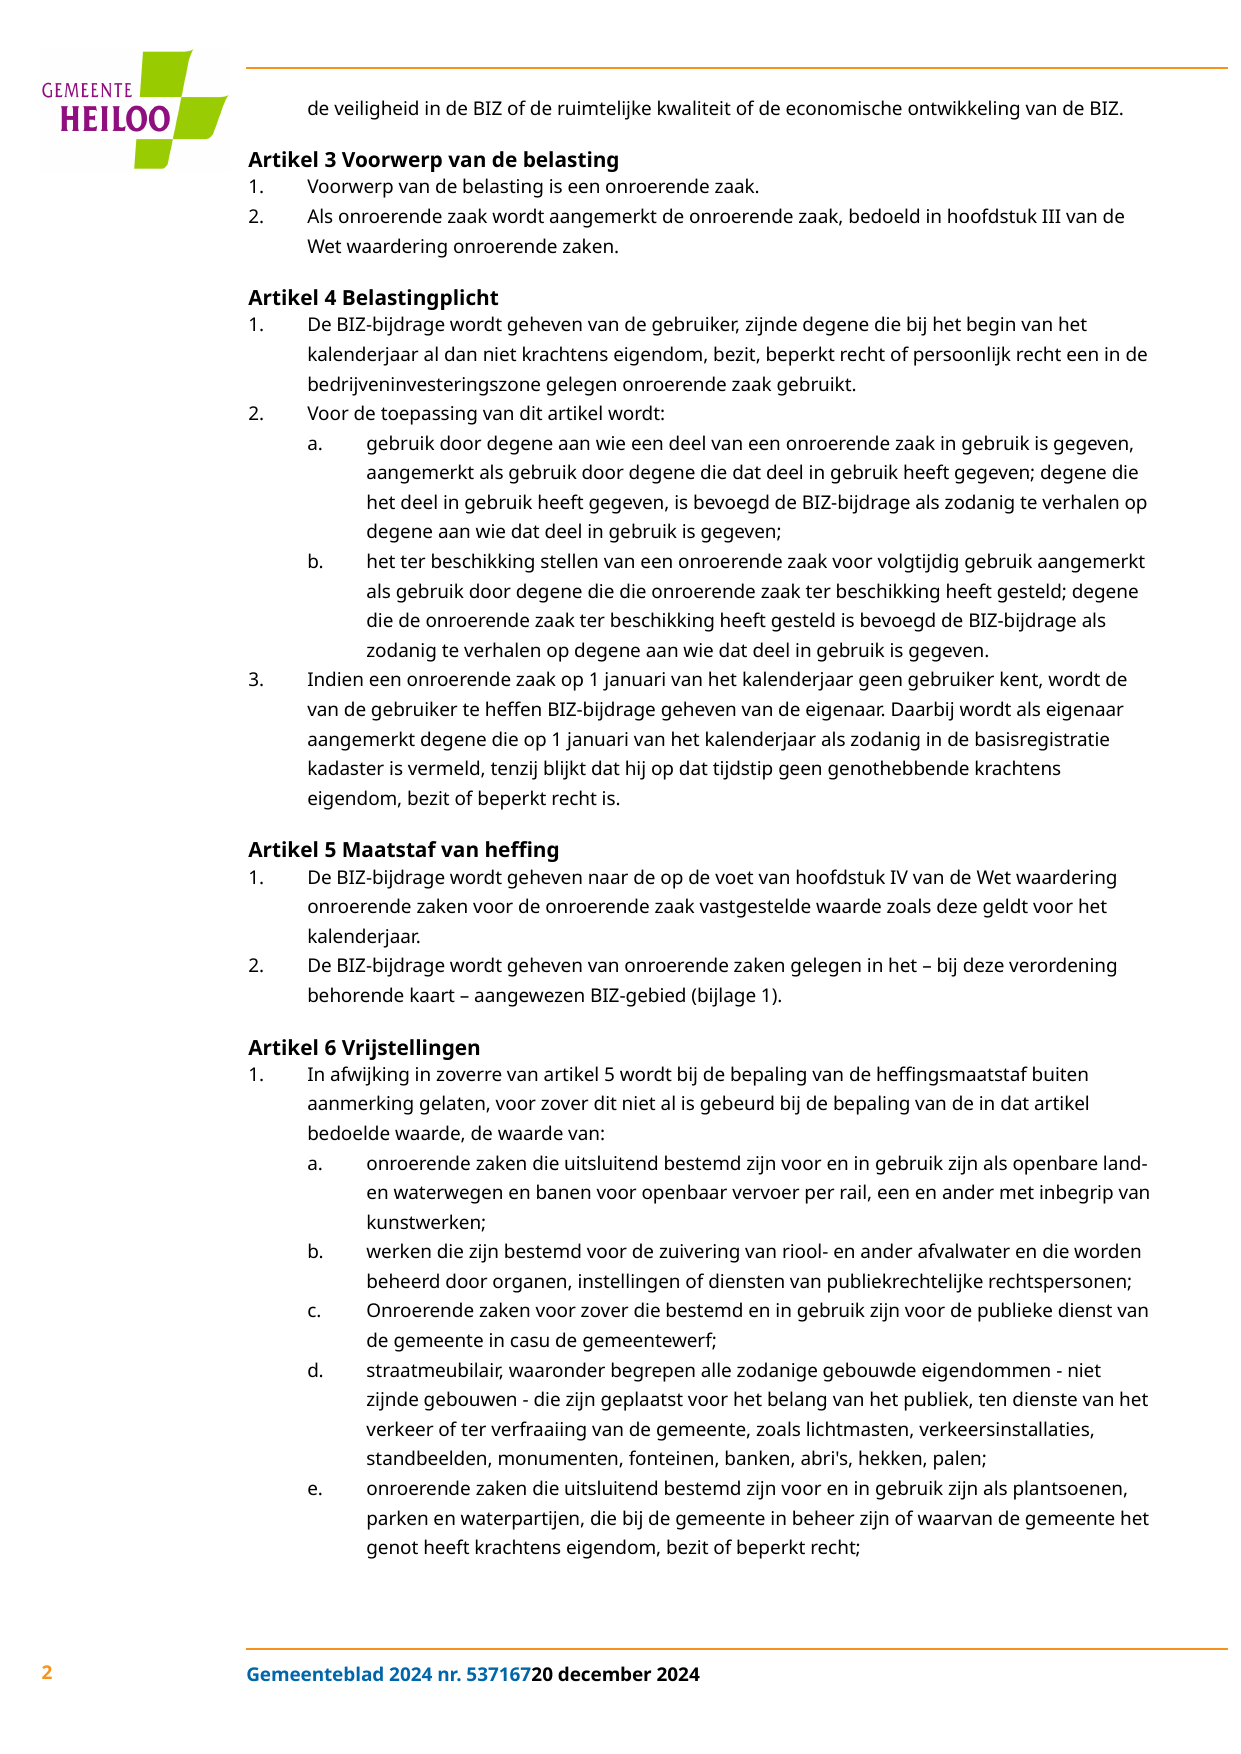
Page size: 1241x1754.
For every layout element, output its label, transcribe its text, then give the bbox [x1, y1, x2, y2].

list onroerende zaken die uitsluitend bestemd zijn voor en in gebruik zijn als openbare land- en waterwegen en banen voor openbaar vervoer per rail, een en ander met inbegrip van kunstwerken; [307, 1150, 1152, 1235]
list onroerende zaken die uitsluitend bestemd zijn voor en in gebruik zijn als plantsoenen, parken en waterpartijen, die bij de gemeente in beheer zijn of waarvan de gemeente het genot heeft krachtens eigendom, bezit of beperkt recht; [307, 1475, 1152, 1560]
list In afwijking in zoverre van artikel 5 wordt bij de bepaling van de heffingsmaatstaf buiten aanmerking gelaten, voor zover dit niet al is gebeurd bij de bepaling van de in dat artikel bedoelde waarde, de waarde van: [248, 1061, 1152, 1146]
text Artikel 3 Voorwerp van de belasting [248, 145, 1152, 174]
list Onroerende zaken voor zover die bestemd en in gebruik zijn voor de publieke dienst van de gemeente in casu de gemeentewerf; [307, 1298, 1152, 1353]
list gebruik door degene aan wie een deel van een onroerende zaak in gebruik is gegeven, aangemerkt als gebruik door degene die dat deel in gebruik heeft gegeven; degene die het deel in gebruik heeft gegeven, is bevoegd de BIZ-bijdrage als zodanig te verhalen op degene aan wie dat deel in gebruik is gegeven; [307, 430, 1152, 544]
list straatmeubilair, waaronder begrepen alle zodanige gebouwde eigendommen - niet zijnde gebouwen - die zijn geplaatst voor het belang van het publiek, ten dienste van het verkeer of ter verfraaiing van de gemeente, zoals lichtmasten, verkeersinstallaties, standbeelden, monumenten, fonteinen, banken, abri's, hekken, palen; [307, 1357, 1152, 1471]
list Indien een onroerende zaak op 1 januari van het kalenderjaar geen gebruiker kent, wordt de van de gebruiker te heffen BIZ-bijdrage geheven van de eigenaar. Daarbij wordt als eigenaar aangemerkt degene die op 1 januari van het kalenderjaar als zodanig in de basisregistratie kadaster is vermeld, tenzij blijkt dat hij op dat tijdstip geen genothebbende krachtens eigendom, bezit of beperkt recht is. [248, 667, 1152, 811]
list Als onroerende zaak wordt aangemerkt de onroerende zaak, bedoeld in hoofdstuk III van de Wet waardering onroerende zaken. [248, 203, 1152, 258]
text Artikel 5 Maatstaf van heffing [248, 835, 1152, 864]
list Voor de toepassing van dit artikel wordt: [248, 400, 1152, 426]
list Voorwerp van de belasting is een onroerende zaak. [248, 174, 1152, 199]
list De BIZ-bijdrage wordt geheven van de gebruiker, zijnde degene die bij het begin van het kalenderjaar al dan niet krachtens eigendom, bezit, beperkt recht of persoonlijk recht een in de bedrijveninvesteringszone gelegen onroerende zaak gebruikt. [248, 312, 1152, 397]
list De BIZ-bijdrage wordt geheven van onroerende zaken gelegen in het – bij deze verordening behorende kaart – aangewezen BIZ-gebied (bijlage 1). [248, 953, 1152, 1008]
list werken die zijn bestemd voor de zuivering van riool- en ander afvalwater en die worden beheerd door organen, instellingen of diensten van publiekrechtelijke rechtspersonen; [307, 1238, 1152, 1294]
text Artikel 6 Vrijstellingen [248, 1033, 1152, 1061]
list De BIZ-bijdrage wordt geheven naar de op de voet van hoofdstuk IV van de Wet waardering onroerende zaken voor de onroerende zaak vastgestelde waarde zoals deze geldt voor het kalenderjaar. [248, 864, 1152, 949]
list het ter beschikking stellen van een onroerende zaak voor volgtijdig gebruik aangemerkt als gebruik door degene die die onroerende zaak ter beschikking heeft gesteld; degene die de onroerende zaak ter beschikking heeft gesteld is bevoegd de BIZ-bijdrage als zodanig te verhalen op degene aan wie dat deel in gebruik is gegeven. [307, 548, 1152, 663]
list de veiligheid in de BIZ of de ruimtelijke kwaliteit of de economische ontwikkeling van de BIZ. [248, 95, 1152, 121]
text Artikel 4 Belastingplicht [248, 283, 1152, 312]
picture [41, 47, 231, 172]
